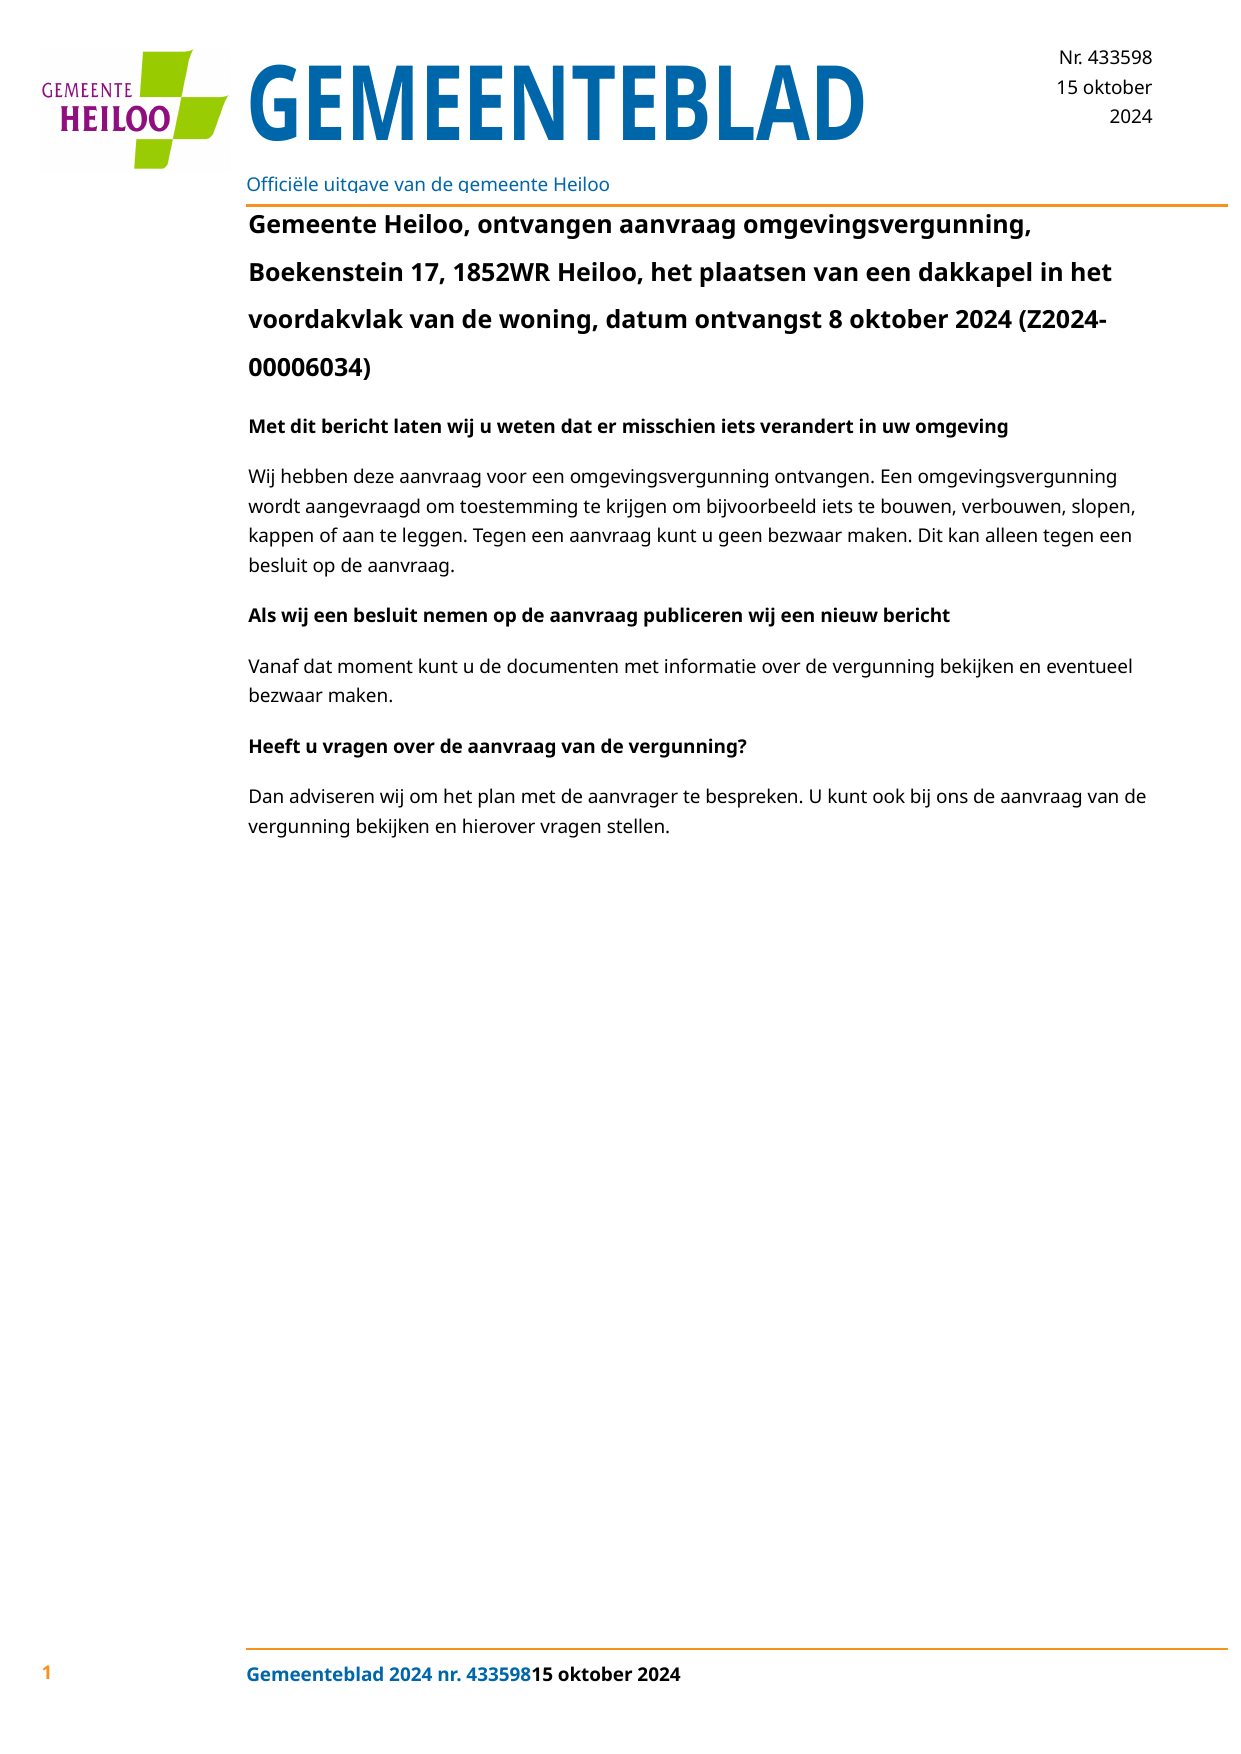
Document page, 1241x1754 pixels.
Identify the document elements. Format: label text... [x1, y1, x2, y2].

text Met dit bericht laten wij u weten dat er misschien iets verandert in uw omgeving [248, 413, 1152, 439]
text Gemeente Heiloo, ontvangen aanvraag omgevingsvergunning, Boekenstein 17, 1852WR Heiloo, het plaatsen van een dakkapel in het voordakvlak van de woning, datum ontvangst 8 oktober 2024 (Z2024-00006034) [248, 207, 1152, 384]
text Vanaf dat moment kunt u de documenten met informatie over de vergunning bekijken en eventueel bezwaar maken. [248, 653, 1152, 708]
text Heeft u vragen over de aanvraag van de vergunning? [248, 733, 1152, 759]
text Als wij een besluit nemen op de aanvraag publiceren wij een nieuw bericht [248, 603, 1152, 628]
text Wij hebben deze aanvraag voor een omgevingsvergunning ontvangen. Een omgevingsvergunning wordt aangevraagd om toestemming te krijgen om bijvoorbeeld iets te bouwen, verbouwen, slopen, kappen of aan te leggen. Tegen een aanvraag kunt u geen bezwaar maken. Dit kan alleen tegen een besluit op de aanvraag. [248, 463, 1152, 578]
picture [41, 47, 231, 172]
text Dan adviseren wij om het plan met de aanvrager te bespreken. U kunt ook bij ons de aanvraag van de vergunning bekijken en hierover vragen stellen. [248, 783, 1152, 839]
